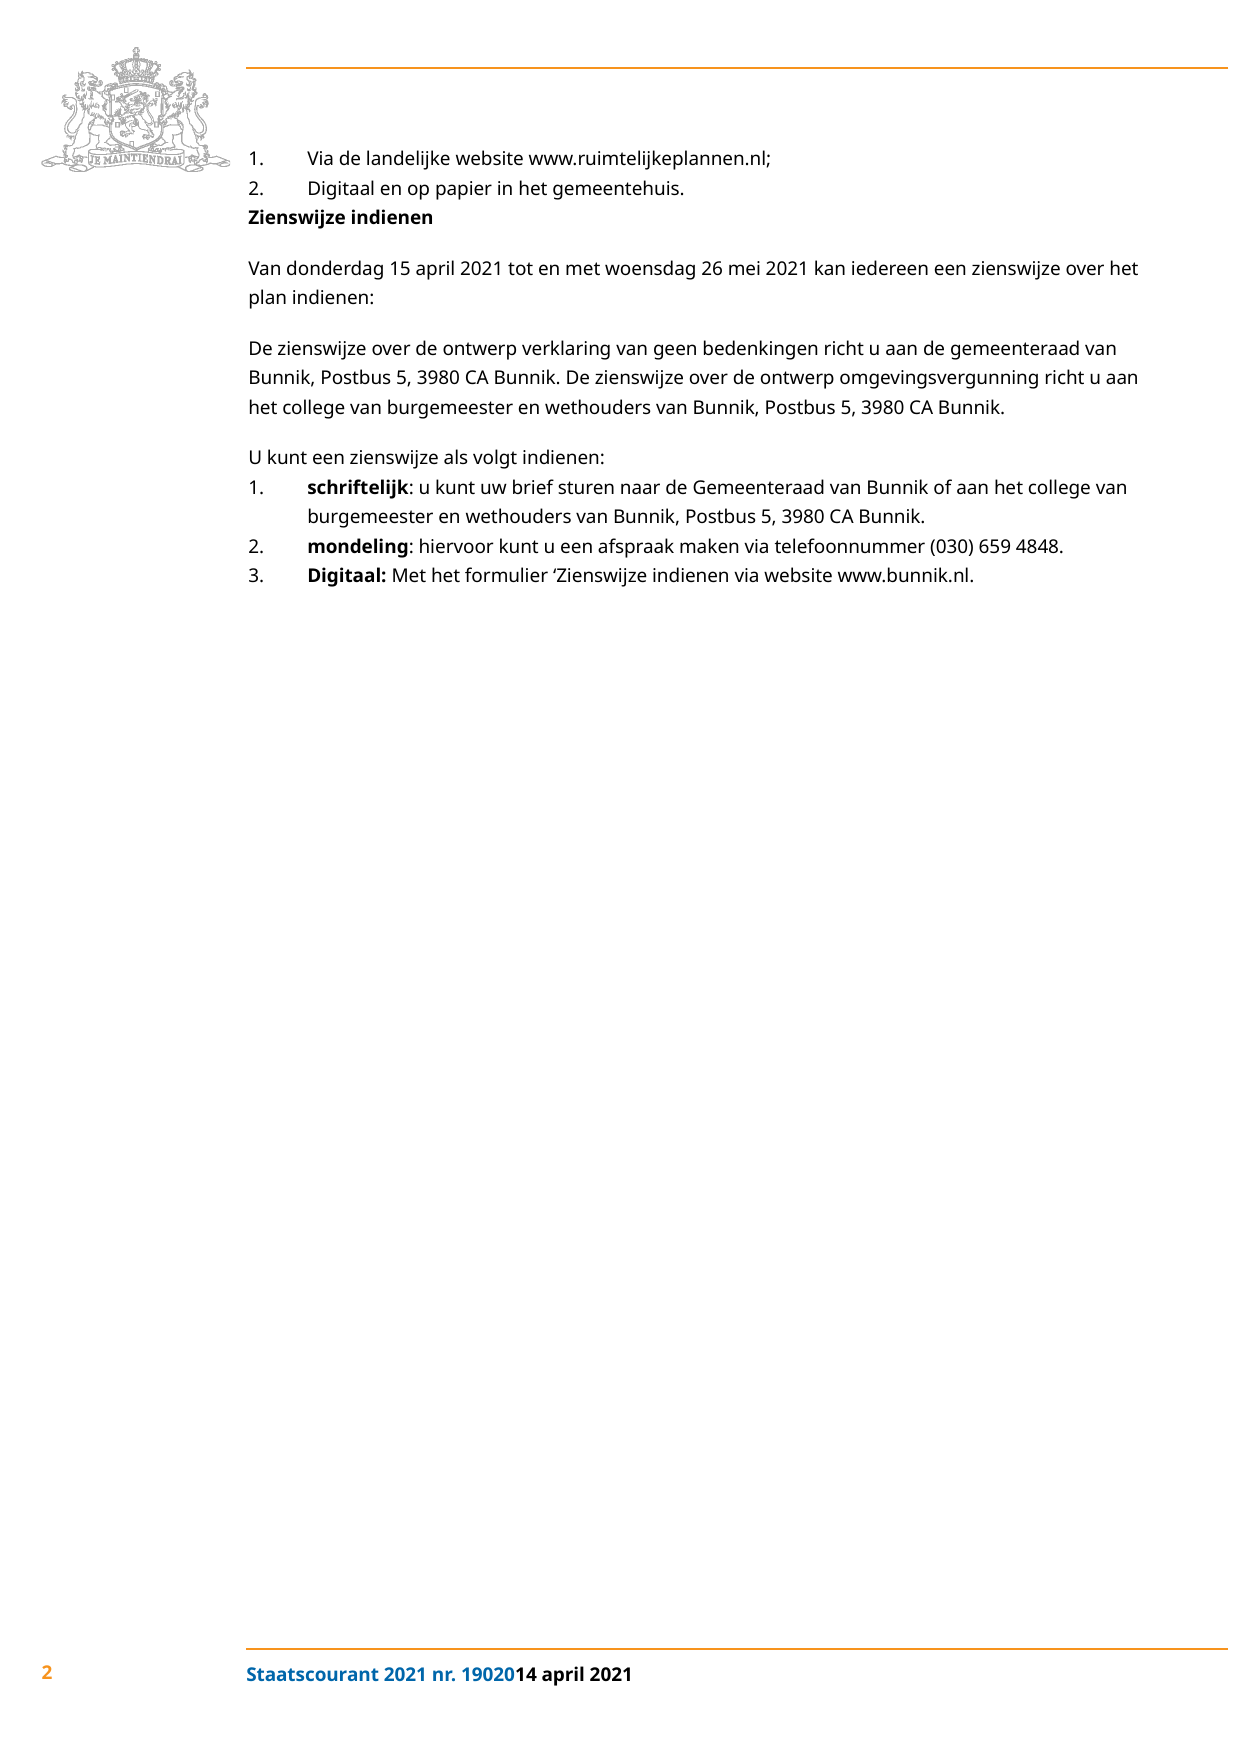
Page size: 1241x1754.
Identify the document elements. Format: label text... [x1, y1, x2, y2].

text De zienswijze over de ontwerp verklaring van geen bedenkingen richt u aan de gemeenteraad van Bunnik, Postbus 5, 3980 CA Bunnik. De zienswijze over de ontwerp omgevingsvergunning richt u aan het college van burgemeester en wethouders van Bunnik, Postbus 5, 3980 CA Bunnik. [248, 335, 1152, 420]
text Van donderdag 15 april 2021 tot en met woensdag 26 mei 2021 kan iedereen een zienswijze over het plan indienen: [248, 255, 1152, 310]
list mondeling: hiervoor kunt u een afspraak maken via telefoonnummer (030) 659 4848. [248, 533, 1152, 559]
text Zienswijze indienen [248, 204, 1152, 230]
list Digitaal: Met het formulier ‘Zienswijze indienen via website www.bunnik.nl. [248, 563, 1152, 588]
list Digitaal en op papier in het gemeentehuis. [248, 175, 1152, 201]
list Via de landelijke website www.ruimtelijkeplannen.nl; [248, 145, 1152, 171]
list schriftelijk: u kunt uw brief sturen naar de Gemeenteraad van Bunnik of aan het college van burgemeester en wethouders van Bunnik, Postbus 5, 3980 CA Bunnik. [248, 474, 1152, 529]
text U kunt een zienswijze als volgt indienen: [248, 444, 1152, 470]
picture [41, 47, 231, 172]
